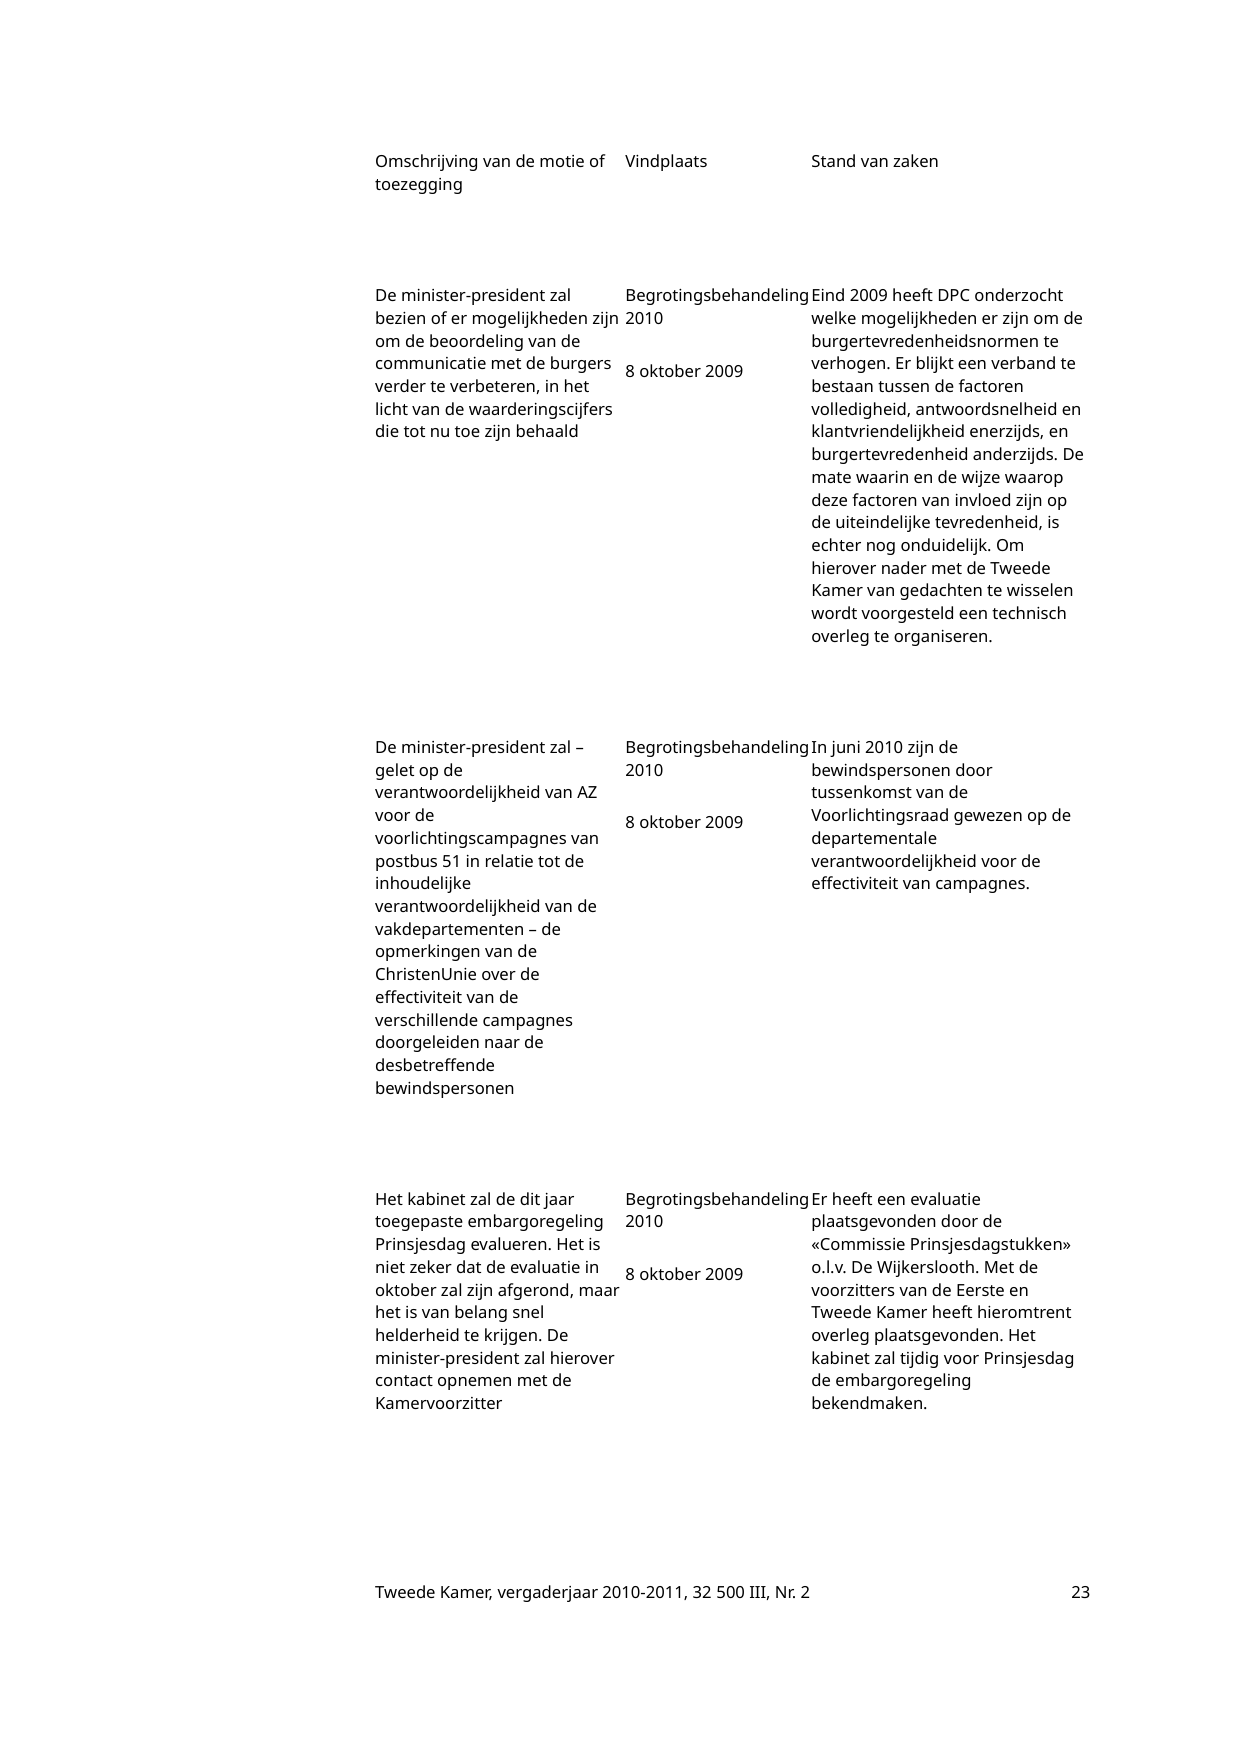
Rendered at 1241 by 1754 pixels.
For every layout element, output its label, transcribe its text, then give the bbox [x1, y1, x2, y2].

table_cell Begrotingsbehandeling 2010 8 oktober 2009 [625, 1188, 811, 1444]
table_cell In juni 2010 zijn de bewindspersonen door tussenkomst van de Voorlichtingsraad gewezen op de departementale verantwoordelijkheid voor de effectiviteit van campagnes. [811, 736, 1090, 1129]
table_cell [811, 677, 1090, 736]
table_cell Eind 2009 heeft DPC onderzocht welke mogelijkheden er zijn om de burgertevredenheidsnormen te verhogen. Er blijkt een verband te bestaan tussen de factoren volledigheid, antwoordsnelheid en klantvriendelijkheid enerzijds, en burgertevredenheid anderzijds. De mate waarin en de wijze waarop deze factoren van invloed zijn op de uiteindelijke tevredenheid, is echter nog onduidelijk. Om hierover nader met de Tweede Kamer van gedachten te wisselen wordt voorgesteld een technisch overleg te organiseren. [811, 284, 1090, 677]
table_cell Begrotingsbehandeling 2010 8 oktober 2009 [625, 284, 811, 677]
table_cell Begrotingsbehandeling 2010 8 oktober 2009 [625, 736, 811, 1129]
table_cell Er heeft een evaluatie plaatsgevonden door de «Commissie Prinsjesdagstukken» o.l.v. De Wijkerslooth. Met de voorzitters van de Eerste en Tweede Kamer heeft hieromtrent overleg plaatsgevonden. Het kabinet zal tijdig voor Prinsjesdag de embargoregeling bekendmaken. [811, 1188, 1090, 1444]
table_cell De minister-president zal bezien of er mogelijkheden zijn om de beoordeling van de communicatie met de burgers verder te verbeteren, in het licht van de waarderingscijfers die tot nu toe zijn behaald [375, 284, 625, 677]
table_cell [811, 1129, 1090, 1187]
table_cell Het kabinet zal de dit jaar toegepaste embargoregeling Prinsjesdag evalueren. Het is niet zeker dat de evaluatie in oktober zal zijn afgerond, maar het is van belang snel helderheid te krijgen. De minister-president zal hierover contact opnemen met de Kamervoorzitter [375, 1188, 625, 1444]
table_header Omschrijving van de motie of toezegging [375, 150, 625, 225]
table_header Vindplaats [625, 150, 811, 225]
table_cell De minister-president zal – gelet op de verantwoordelijkheid van AZ voor de voorlichtingscampagnes van postbus 51 in relatie tot de inhoudelijke verantwoordelijkheid van de vakdepartementen – de opmerkingen van de ChristenUnie over de effectiviteit van de verschillende campagnes doorgeleiden naar de desbetreffende bewindspersonen [375, 736, 625, 1129]
table_cell [375, 1129, 625, 1187]
table_cell [625, 677, 811, 736]
table_cell [375, 677, 625, 736]
table_header Stand van zaken [811, 150, 1090, 225]
table_cell [625, 225, 811, 284]
table_cell [375, 225, 625, 284]
table_cell [811, 225, 1090, 284]
table_cell [625, 1129, 811, 1187]
